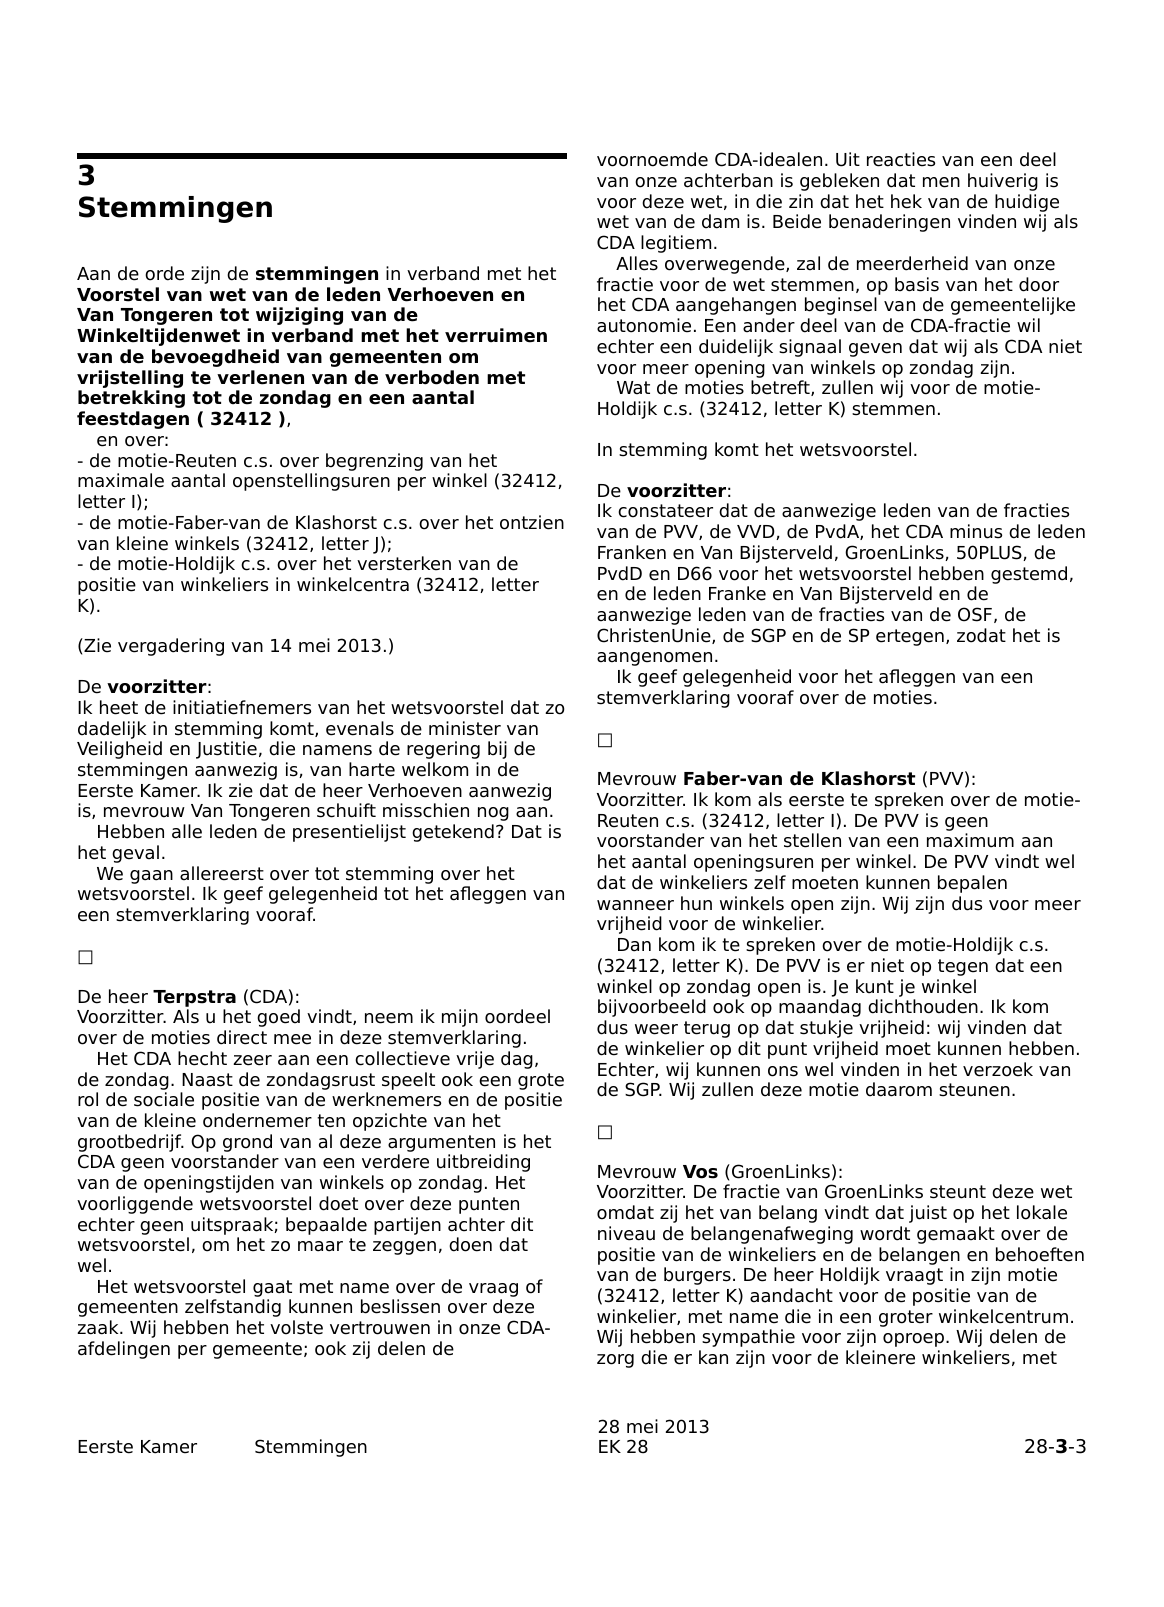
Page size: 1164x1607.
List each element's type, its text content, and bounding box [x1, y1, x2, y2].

text Het wetsvoorstel gaat met name over de vraag of gemeenten zelfstandig kunnen beslissen over deze zaak. Wij hebben het volste vertrouwen in onze CDA-afdelingen per gemeente; ook zij delen de [77, 1277, 567, 1359]
text en over: [77, 430, 567, 450]
text Voorzitter. Als u het goed vindt, neem ik mijn oordeel over de moties direct mee in deze stemverklaring. [77, 1007, 567, 1049]
text - de motie-Reuten c.s. over begrenzing van het maximale aantal openstellingsuren per winkel (32412, letter I); [77, 450, 567, 513]
text Mevrouw Vos (GroenLinks): [596, 1162, 1087, 1182]
text Ik geef gelegenheid voor het afleggen van een stemverklaring vooraf over de moties. [596, 667, 1087, 708]
text - de motie-Faber-van de Klashorst c.s. over het ontzien van kleine winkels (32412, letter J); [77, 513, 567, 554]
text □ [596, 1121, 1087, 1142]
text Voorzitter. De fractie van GroenLinks steunt deze wet omdat zij het van belang vindt dat juist op het lokale niveau de belangenafweging wordt gemaakt over de positie van de winkeliers en de belangen en behoeften van de burgers. De heer Holdijk vraagt in zijn motie (32412, letter K) aandacht voor de positie van de winkelier, met name die in een groter winkelcentrum. Wij hebben sympathie voor zijn oproep. Wij delen de zorg die er kan zijn voor de kleinere winkeliers, met [596, 1182, 1087, 1369]
text We gaan allereerst over tot stemming over het wetsvoorstel. Ik geef gelegenheid tot het afleggen van een stemverklaring vooraf. [77, 863, 567, 926]
text Wat de moties betreft, zullen wij voor de motie-Holdijk c.s. (32412, letter K) stemmen. [596, 378, 1087, 420]
text - de motie-Holdijk c.s. over het versterken van de positie van winkeliers in winkelcentra (32412, letter K). [77, 554, 567, 616]
title 3 Stemmingen [77, 159, 567, 224]
text Mevrouw Faber-van de Klashorst (PVV): [596, 769, 1087, 790]
text Alles overwegende, zal de meerderheid van onze fractie voor de wet stemmen, op basis van het door het CDA aangehangen beginsel van de gemeentelijke autonomie. Een ander deel van de CDA-fractie wil echter een duidelijk signaal geven dat wij als CDA niet voor meer opening van winkels op zondag zijn. [596, 254, 1087, 378]
text De heer Terpstra (CDA): [77, 986, 567, 1007]
text Ik constateer dat de aanwezige leden van de fracties van de PVV, de VVD, de PvdA, het CDA minus de leden Franken en Van Bijsterveld, GroenLinks, 50PLUS, de PvdD en D66 voor het wetsvoorstel hebben gestemd, en de leden Franke en Van Bijsterveld en de aanwezige leden van de fracties van de OSF, de ChristenUnie, de SGP en de SP ertegen, zodat het is aangenomen. [596, 501, 1087, 667]
text Het CDA hecht zeer aan een collectieve vrije dag, de zondag. Naast de zondagsrust speelt ook een grote rol de sociale positie van de werknemers en de positie van de kleine ondernemer ten opzichte van het grootbedrijf. Op grond van al deze argumenten is het CDA geen voorstander van een verdere uitbreiding van de openingstijden van winkels op zondag. Het voorliggende wetsvoorstel doet over deze punten echter geen uitspraak; bepaalde partijen achter dit wetsvoorstel, om het zo maar te zeggen, doen dat wel. [77, 1049, 567, 1277]
text Dan kom ik te spreken over de motie-Holdijk c.s. (32412, letter K). De PVV is er niet op tegen dat een winkel op zondag open is. Je kunt je winkel bijvoorbeeld ook op maandag dichthouden. Ik kom dus weer terug op dat stukje vrijheid: wij vinden dat de winkelier op dit punt vrijheid moet kunnen hebben. Echter, wij kunnen ons wel vinden in het verzoek van de SGP. Wij zullen deze motie daarom steunen. [596, 935, 1087, 1101]
text Voorzitter. Ik kom als eerste te spreken over de motie-Reuten c.s. (32412, letter I). De PVV is geen voorstander van het stellen van een maximum aan het aantal openingsuren per winkel. De PVV vindt wel dat de winkeliers zelf moeten kunnen bepalen wanneer hun winkels open zijn. Wij zijn dus voor meer vrijheid voor de winkelier. [596, 790, 1087, 935]
text In stemming komt het wetsvoorstel. [596, 440, 1087, 460]
text De voorzitter: [77, 677, 567, 698]
text voornoemde CDA-idealen. Uit reacties van een deel van onze achterban is gebleken dat men huiverig is voor deze wet, in die zin dat het hek van de huidige wet van de dam is. Beide benaderingen vinden wij als CDA legitiem. [596, 150, 1087, 254]
text Ik heet de initiatiefnemers van het wetsvoorstel dat zo dadelijk in stemming komt, evenals de minister van Veiligheid en Justitie, die namens de regering bij de stemmingen aanwezig is, van harte welkom in de Eerste Kamer. Ik zie dat de heer Verhoeven aanwezig is, mevrouw Van Tongeren schuift misschien nog aan. [77, 698, 567, 822]
text De voorzitter: [596, 480, 1087, 501]
text Hebben alle leden de presentielijst getekend? Dat is het geval. [77, 822, 567, 863]
text □ [77, 946, 567, 966]
text (Zie vergadering van 14 mei 2013.) [77, 636, 567, 657]
text □ [596, 728, 1087, 749]
text Aan de orde zijn de stemmingen in verband met het Voorstel van wet van de leden Verhoeven en Van Tongeren tot wijziging van de Winkeltijdenwet in verband met het verruimen van de bevoegdheid van gemeenten om vrijstelling te verlenen van de verboden met betrekking tot de zondag en een aantal feestdagen ( 32412 ), [77, 264, 567, 430]
